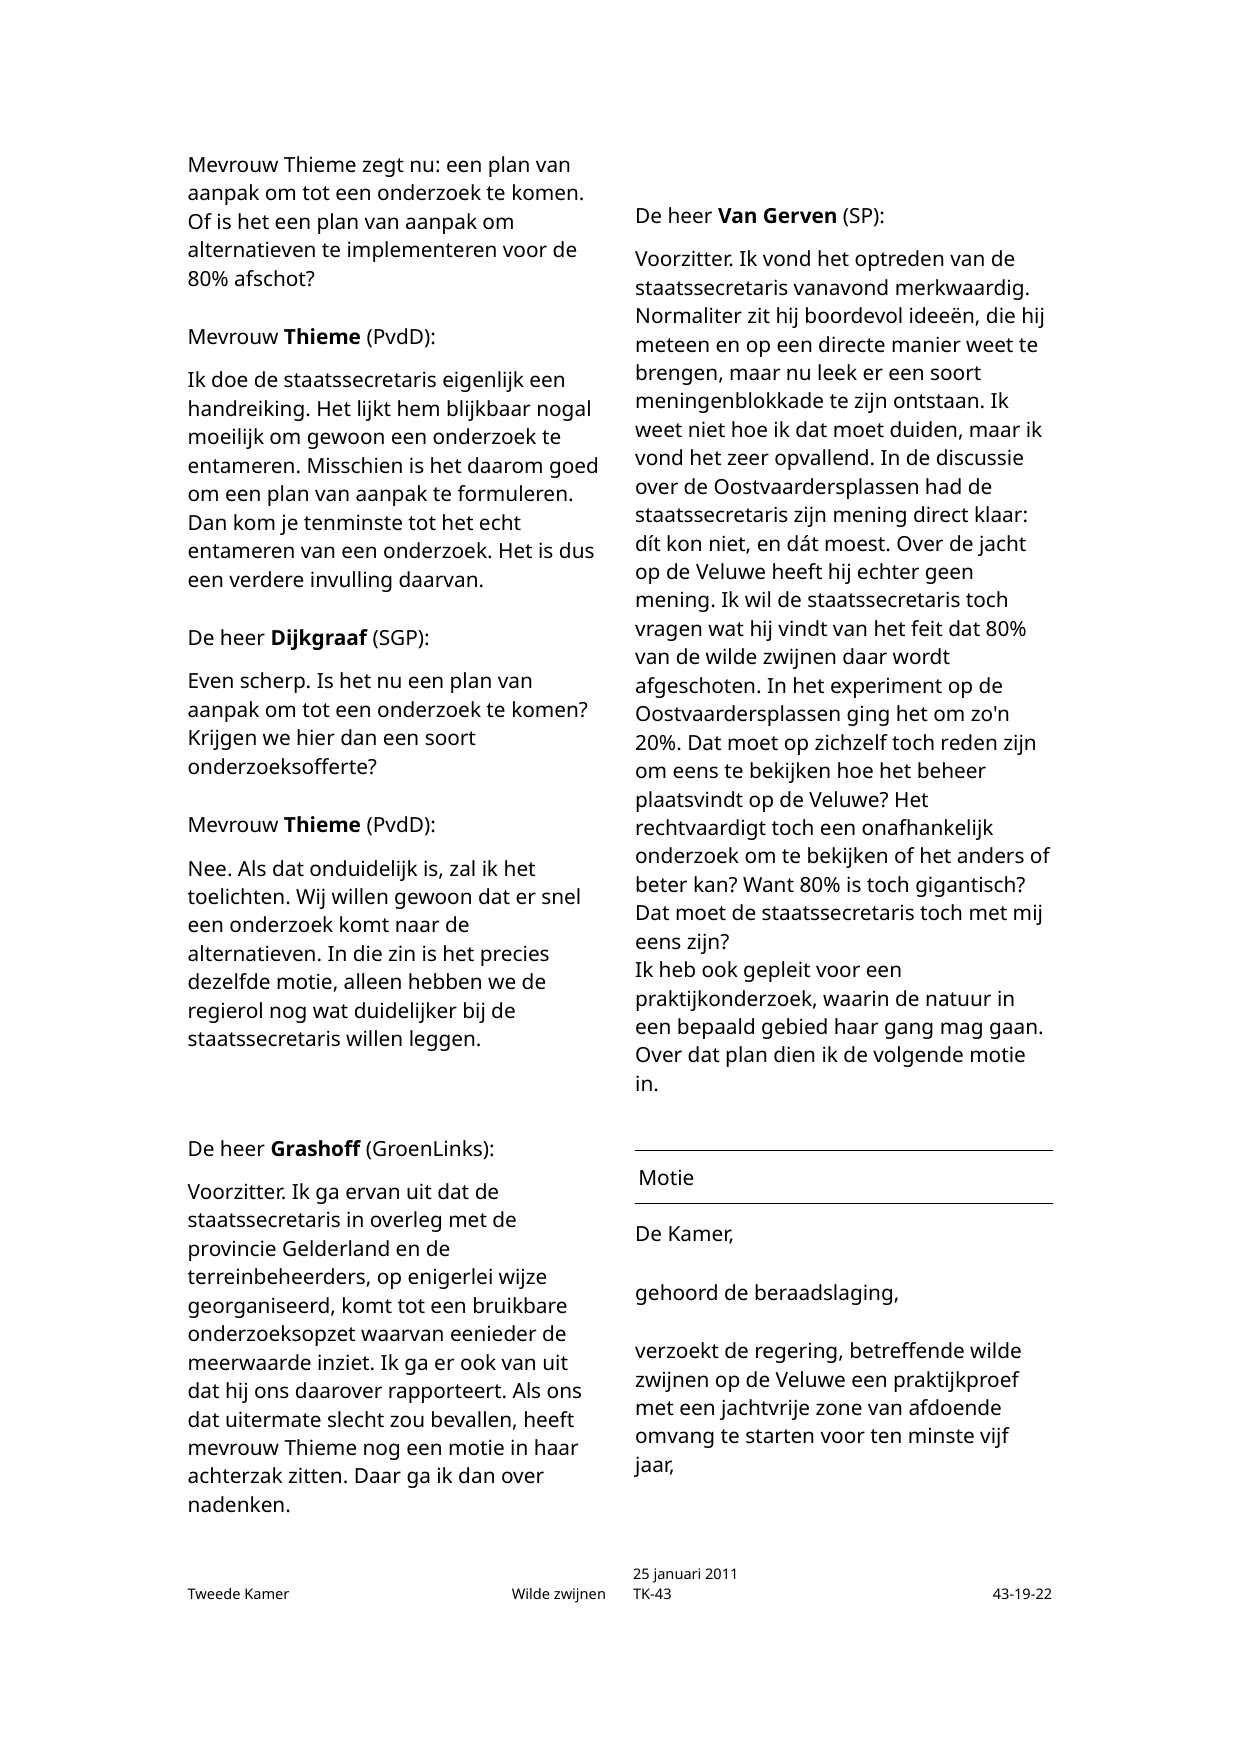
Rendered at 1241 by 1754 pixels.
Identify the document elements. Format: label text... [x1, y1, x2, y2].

text Mevrouw Thieme (PvdD): [187, 322, 605, 351]
text  [635, 150, 1053, 178]
text De heer Dijkgraaf (SGP): [187, 623, 605, 652]
text Mevrouw Thieme zegt nu: een plan van aanpak om tot een onderzoek te komen. Of is het een plan van aanpak om alternatieven te implementeren voor de 80% afschot? [187, 150, 605, 292]
text Voorzitter. Ik ga ervan uit dat de staatssecretaris in overleg met de provincie Gelderland en de terreinbeheerders, op enigerlei wijze georganiseerd, komt tot een bruikbare onderzoeksopzet waarvan eenieder de meerwaarde inziet. Ik ga er ook van uit dat hij ons daarover rapporteert. Als ons dat uitermate slecht zou bevallen, heeft mevrouw Thieme nog een motie in haar achterzak zitten. Daar ga ik dan over nadenken. [187, 1177, 605, 1518]
text Voorzitter. Ik vond het optreden van de staatssecretaris vanavond merkwaardig. Normaliter zit hij boordevol ideeën, die hij meteen en op een directe manier weet te brengen, maar nu leek er een soort meningenblokkade te zijn ontstaan. Ik weet niet hoe ik dat moet duiden, maar ik vond het zeer opvallend. In de discussie over de Oostvaardersplassen had de staatssecretaris zijn mening direct klaar: dít kon niet, en dát moest. Over de jacht op de Veluwe heeft hij echter geen mening. Ik wil de staatssecretaris toch vragen wat hij vindt van het feit dat 80% van de wilde zwijnen daar wordt afgeschoten. In het experiment op de Oostvaardersplassen ging het om zo'n 20%. Dat moet op zichzelf toch reden zijn om eens te bekijken hoe het beheer plaatsvindt op de Veluwe? Het rechtvaardigt toch een onafhankelijk onderzoek om te bekijken of het anders of beter kan? Want 80% is toch gigantisch? Dat moet de staatssecretaris toch met mij eens zijn? [635, 244, 1053, 955]
text  [187, 1083, 605, 1111]
text De heer Van Gerven (SP): [635, 201, 1053, 229]
text Mevrouw Thieme (PvdD): [187, 810, 605, 839]
text De heer Grashoff (GroenLinks): [187, 1134, 605, 1162]
text Ik doe de staatssecretaris eigenlijk een handreiking. Het lijkt hem blijkbaar nogal moeilijk om gewoon een onderzoek te entameren. Misschien is het daarom goed om een plan van aanpak te formuleren. Dan kom je tenminste tot het echt entameren van een onderzoek. Het is dus een verdere invulling daarvan. [187, 366, 605, 593]
text gehoord de beraadslaging, [635, 1278, 1053, 1306]
text Ik heb ook gepleit voor een praktijkonderzoek, waarin de natuur in een bepaald gebied haar gang mag gaan. Over dat plan dien ik de volgende motie in. [635, 955, 1053, 1097]
text De Kamer, [635, 1219, 1053, 1248]
subtitle Motie [635, 1151, 1053, 1203]
text verzoekt de regering, betreffende wilde zwijnen op de Veluwe een praktijkproef met een jachtvrije zone van afdoende omvang te starten voor ten minste vijf jaar, [635, 1336, 1053, 1478]
text Nee. Als dat onduidelijk is, zal ik het toelichten. Wij willen gewoon dat er snel een onderzoek komt naar de alternatieven. In die zin is het precies dezelfde motie, alleen hebben we de regierol nog wat duidelijker bij de staatssecretaris willen leggen. [187, 854, 605, 1053]
text Even scherp. Is het nu een plan van aanpak om tot een onderzoek te komen? Krijgen we hier dan een soort onderzoeksofferte? [187, 667, 605, 780]
